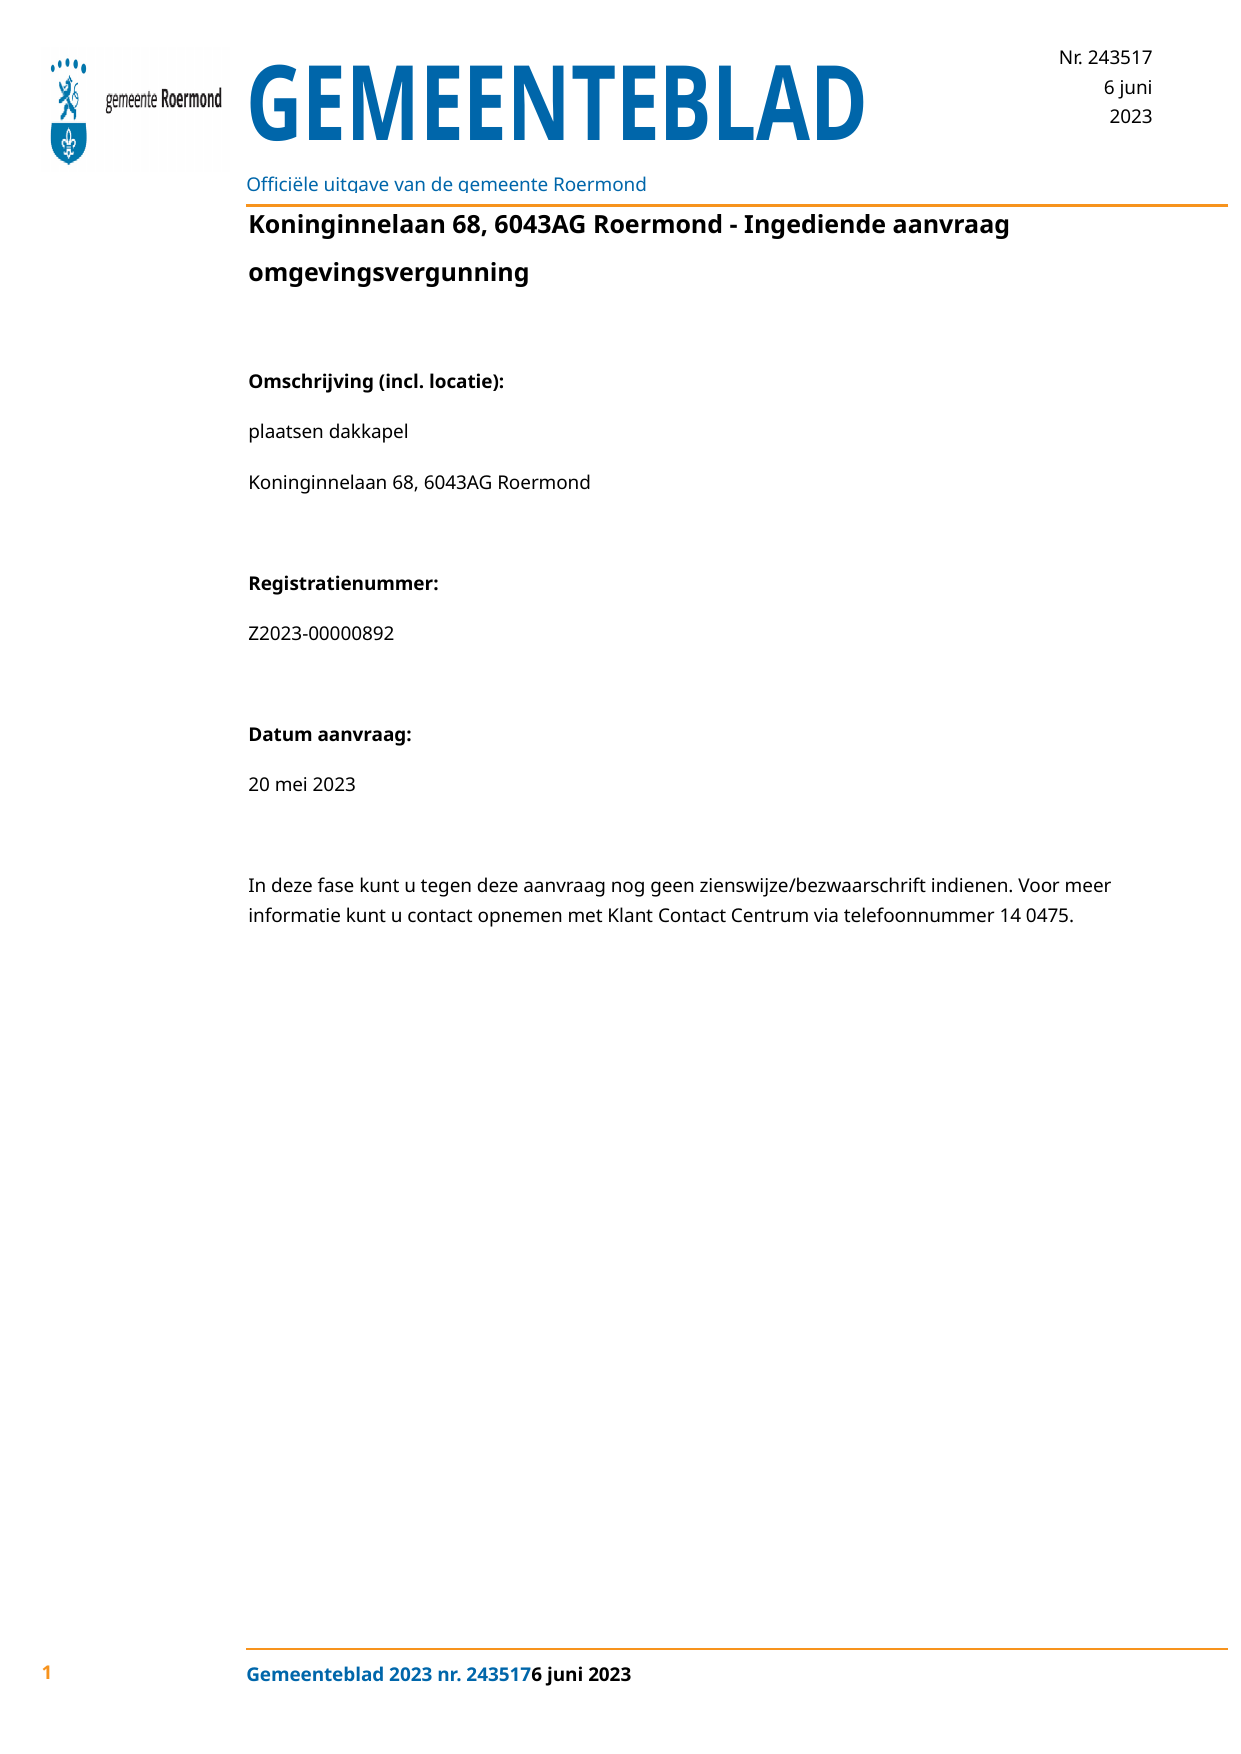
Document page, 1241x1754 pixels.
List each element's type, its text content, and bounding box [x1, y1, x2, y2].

text 20 mei 2023 [248, 772, 1152, 797]
picture [41, 47, 231, 172]
text Koninginnelaan 68, 6043AG Roermond - Ingediende aanvraag omgevingsvergunning [248, 207, 1152, 288]
text Omschrijving (incl. locatie): [248, 368, 1152, 394]
text Z2023-00000892 [248, 620, 1152, 646]
text In deze fase kunt u tegen deze aanvraag nog geen zienswijze/bezwaarschrift indienen. Voor meer informatie kunt u contact opnemen met Klant Contact Centrum via telefoonnummer 14 0475. [248, 872, 1152, 928]
text Koninginnelaan 68, 6043AG Roermond [248, 469, 1152, 495]
text plaatsen dakkapel [248, 419, 1152, 444]
text Registratienummer: [248, 570, 1152, 596]
text Datum aanvraag: [248, 721, 1152, 747]
